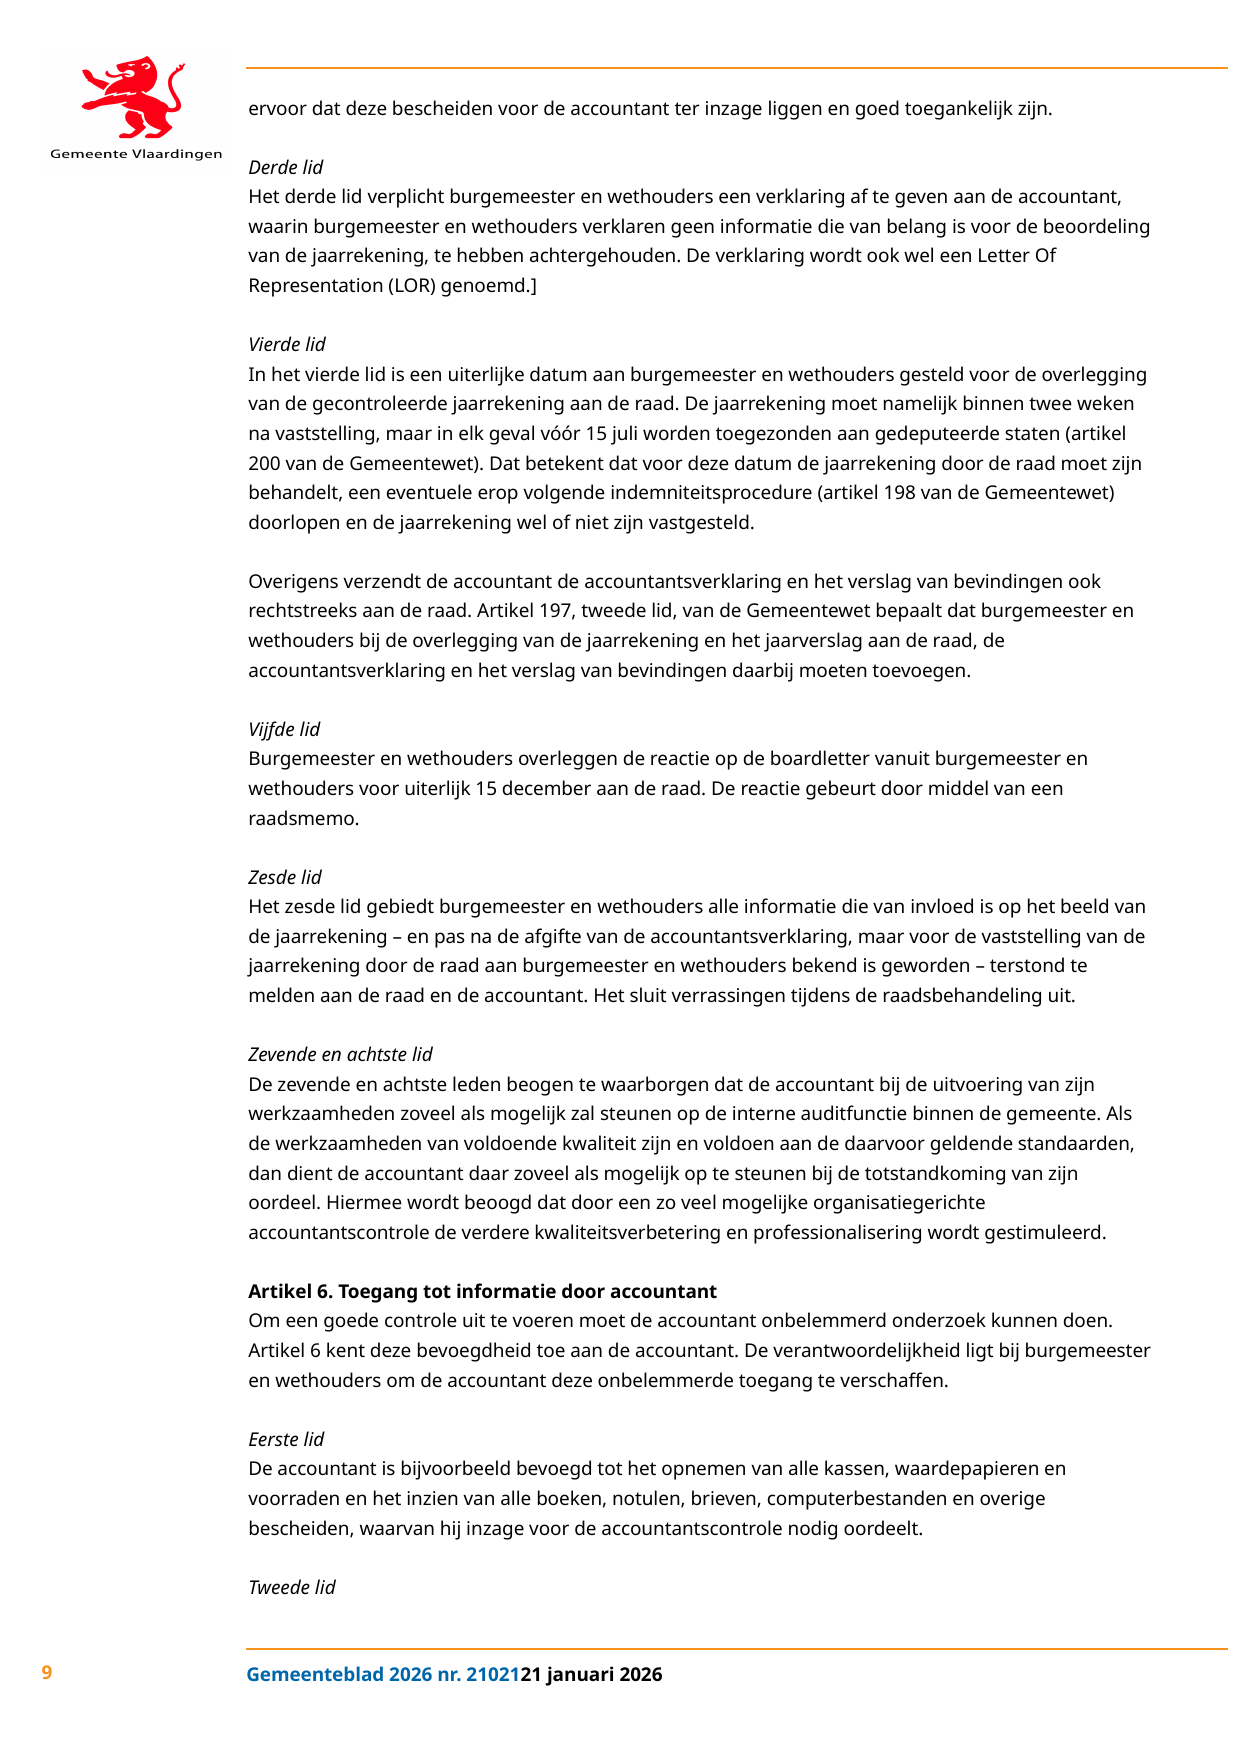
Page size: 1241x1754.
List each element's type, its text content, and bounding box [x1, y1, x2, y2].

text De accountant is bijvoorbeeld bevoegd tot het opnemen van alle kassen, waardepapieren en voorraden en het inzien van alle boeken, notulen, brieven, computerbestanden en overige bescheiden, waarvan hij inzage voor de accountantscontrole nodig oordeelt. [248, 1456, 1152, 1541]
text Burgemeester en wethouders overleggen de reactie op de boardletter vanuit burgemeester en wethouders voor uiterlijk 15 december aan de raad. De reactie gebeurt door middel van een raadsmemo. [248, 746, 1152, 831]
text Het zesde lid gebiedt burgemeester en wethouders alle informatie die van invloed is op het beeld van de jaarrekening – en pas na de afgifte van de accountantsverklaring, maar voor de vaststelling van de jaarrekening door de raad aan burgemeester en wethouders bekend is geworden – terstond te melden aan de raad en de accountant. Het sluit verrassingen tijdens de raadsbehandeling uit. [248, 893, 1152, 1008]
text Het derde lid verplicht burgemeester en wethouders een verklaring af te geven aan de accountant, waarin burgemeester en wethouders verklaren geen informatie die van belang is voor de beoordeling van de jaarrekening, te hebben achtergehouden. De verklaring wordt ook wel een Letter Of Representation (LOR) genoemd.] [248, 183, 1152, 298]
text Vierde lid [248, 331, 1152, 357]
picture [41, 47, 231, 172]
text De zevende en achtste leden beogen te waarborgen dat de accountant bij de uitvoering van zijn werkzaamheden zoveel als mogelijk zal steunen op de interne auditfunctie binnen de gemeente. Als de werkzaamheden van voldoende kwaliteit zijn en voldoen aan de daarvoor geldende standaarden, dan dient de accountant daar zoveel als mogelijk op te steunen bij de totstandkoming van zijn oordeel. Hiermee wordt beoogd dat door een zo veel mogelijke organisatiegerichte accountantscontrole de verdere kwaliteitsverbetering en professionalisering wordt gestimuleerd. [248, 1071, 1152, 1245]
text Eerste lid [248, 1426, 1152, 1452]
text Om een goede controle uit te voeren moet de accountant onbelemmerd onderzoek kunnen doen. Artikel 6 kent deze bevoegdheid toe aan de accountant. De verantwoordelijkheid ligt bij burgemeester en wethouders om de accountant deze onbelemmerde toegang te verschaffen. [248, 1308, 1152, 1393]
text Artikel 6. Toegang tot informatie door accountant [248, 1278, 1152, 1304]
text In het vierde lid is een uiterlijke datum aan burgemeester en wethouders gesteld voor de overlegging van de gecontroleerde jaarrekening aan de raad. De jaarrekening moet namelijk binnen twee weken na vaststelling, maar in elk geval vóór 15 juli worden toegezonden aan gedeputeerde staten (artikel 200 van de Gemeentewet). Dat betekent dat voor deze datum de jaarrekening door de raad moet zijn behandelt, een eventuele erop volgende indemniteitsprocedure (artikel 198 van de Gemeentewet) doorlopen en de jaarrekening wel of niet zijn vastgesteld. [248, 361, 1152, 535]
text Vijfde lid [248, 716, 1152, 742]
text ervoor dat deze bescheiden voor de accountant ter inzage liggen en goed toegankelijk zijn. [248, 95, 1152, 121]
text Tweede lid [248, 1574, 1152, 1600]
text Zevende en achtste lid [248, 1041, 1152, 1067]
text Overigens verzendt de accountant de accountantsverklaring en het verslag van bevindingen ook rechtstreeks aan de raad. Artikel 197, tweede lid, van de Gemeentewet bepaalt dat burgemeester en wethouders bij de overlegging van de jaarrekening en het jaarverslag aan de raad, de accountantsverklaring en het verslag van bevindingen daarbij moeten toevoegen. [248, 568, 1152, 683]
text Zesde lid [248, 864, 1152, 890]
text Derde lid [248, 154, 1152, 180]
